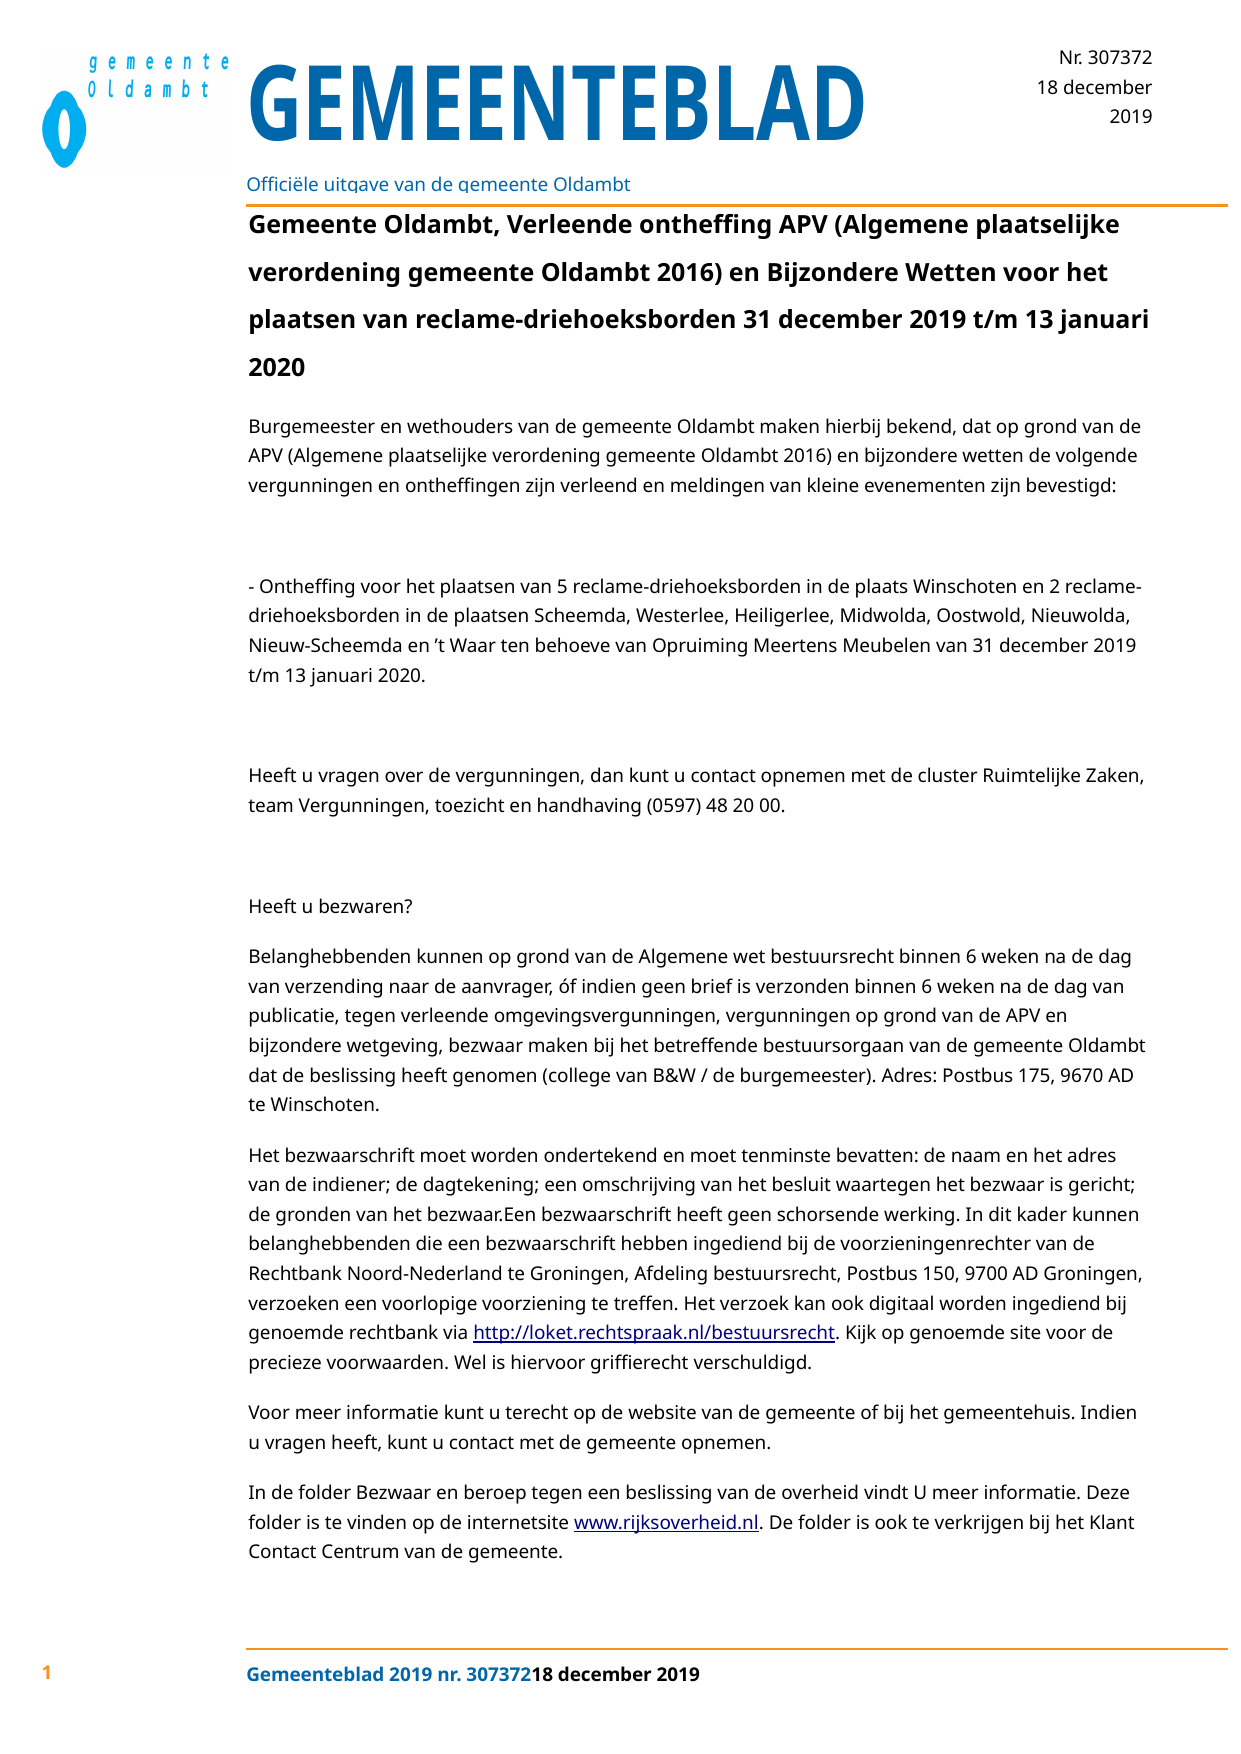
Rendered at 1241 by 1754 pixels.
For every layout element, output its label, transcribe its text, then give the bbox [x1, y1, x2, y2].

text Burgemeester en wethouders van de gemeente Oldambt maken hierbij bekend, dat op grond van de APV (Algemene plaatselijke verordening gemeente Oldambt 2016) en bijzondere wetten de volgende vergunningen en ontheffingen zijn verleend en meldingen van kleine evenementen zijn bevestigd: [248, 413, 1152, 498]
text Gemeente Oldambt, Verleende ontheffing APV (Algemene plaatselijke verordening gemeente Oldambt 2016) en Bijzondere Wetten voor het plaatsen van reclame-driehoeksborden 31 december 2019 t/m 13 januari 2020 [248, 207, 1152, 384]
text - Ontheffing voor het plaatsen van 5 reclame-driehoeksborden in de plaats Winschoten en 2 reclame-driehoeksborden in de plaatsen Scheemda, Westerlee, Heiligerlee, Midwolda, Oostwold, Nieuwolda, Nieuw-Scheemda en ’t Waar ten behoeve van Opruiming Meertens Meubelen van 31 december 2019 t/m 13 januari 2020. [248, 573, 1152, 688]
text Heeft u vragen over de vergunningen, dan kunt u contact opnemen met de cluster Ruimtelijke Zaken, team Vergunningen, toezicht en handhaving (0597) 48 20 00. [248, 763, 1152, 818]
text In de folder Bezwaar en beroep tegen een beslissing van de overheid vindt U meer informatie. Deze folder is te vinden op de internetsite www.rijksoverheid.nl. De folder is ook te verkrijgen bij het Klant Contact Centrum van de gemeente. [248, 1479, 1152, 1564]
text Belanghebbenden kunnen op grond van de Algemene wet bestuursrecht binnen 6 weken na de dag van verzending naar de aanvrager, óf indien geen brief is verzonden binnen 6 weken na de dag van publicatie, tegen verleende omgevingsvergunningen, vergunningen op grond van de APV en bijzondere wetgeving, bezwaar maken bij het betreffende bestuursorgaan van de gemeente Oldambt dat de beslissing heeft genomen (college van B&W / de burgemeester). Adres: Postbus 175, 9670 AD te Winschoten. [248, 943, 1152, 1117]
picture [41, 47, 231, 172]
text Het bezwaarschrift moet worden ondertekend en moet tenminste bevatten: de naam en het adres van de indiener; de dagtekening; een omschrijving van het besluit waartegen het bezwaar is gericht; de gronden van het bezwaar.Een bezwaarschrift heeft geen schorsende werking. In dit kader kunnen belanghebbenden die een bezwaarschrift hebben ingediend bij de voorzieningenrechter van de Rechtbank Noord-Nederland te Groningen, Afdeling bestuursrecht, Postbus 150, 9700 AD Groningen, verzoeken een voorlopige voorziening te treffen. Het verzoek kan ook digitaal worden ingediend bij genoemde rechtbank via http://loket.rechtspraak.nl/bestuursrecht. Kijk op genoemde site voor de precieze voorwaarden. Wel is hiervoor griffierecht verschuldigd. [248, 1142, 1152, 1375]
text Voor meer informatie kunt u terecht op de website van de gemeente of bij het gemeentehuis. Indien u vragen heeft, kunt u contact met de gemeente opnemen. [248, 1399, 1152, 1455]
text Heeft u bezwaren? [248, 893, 1152, 919]
